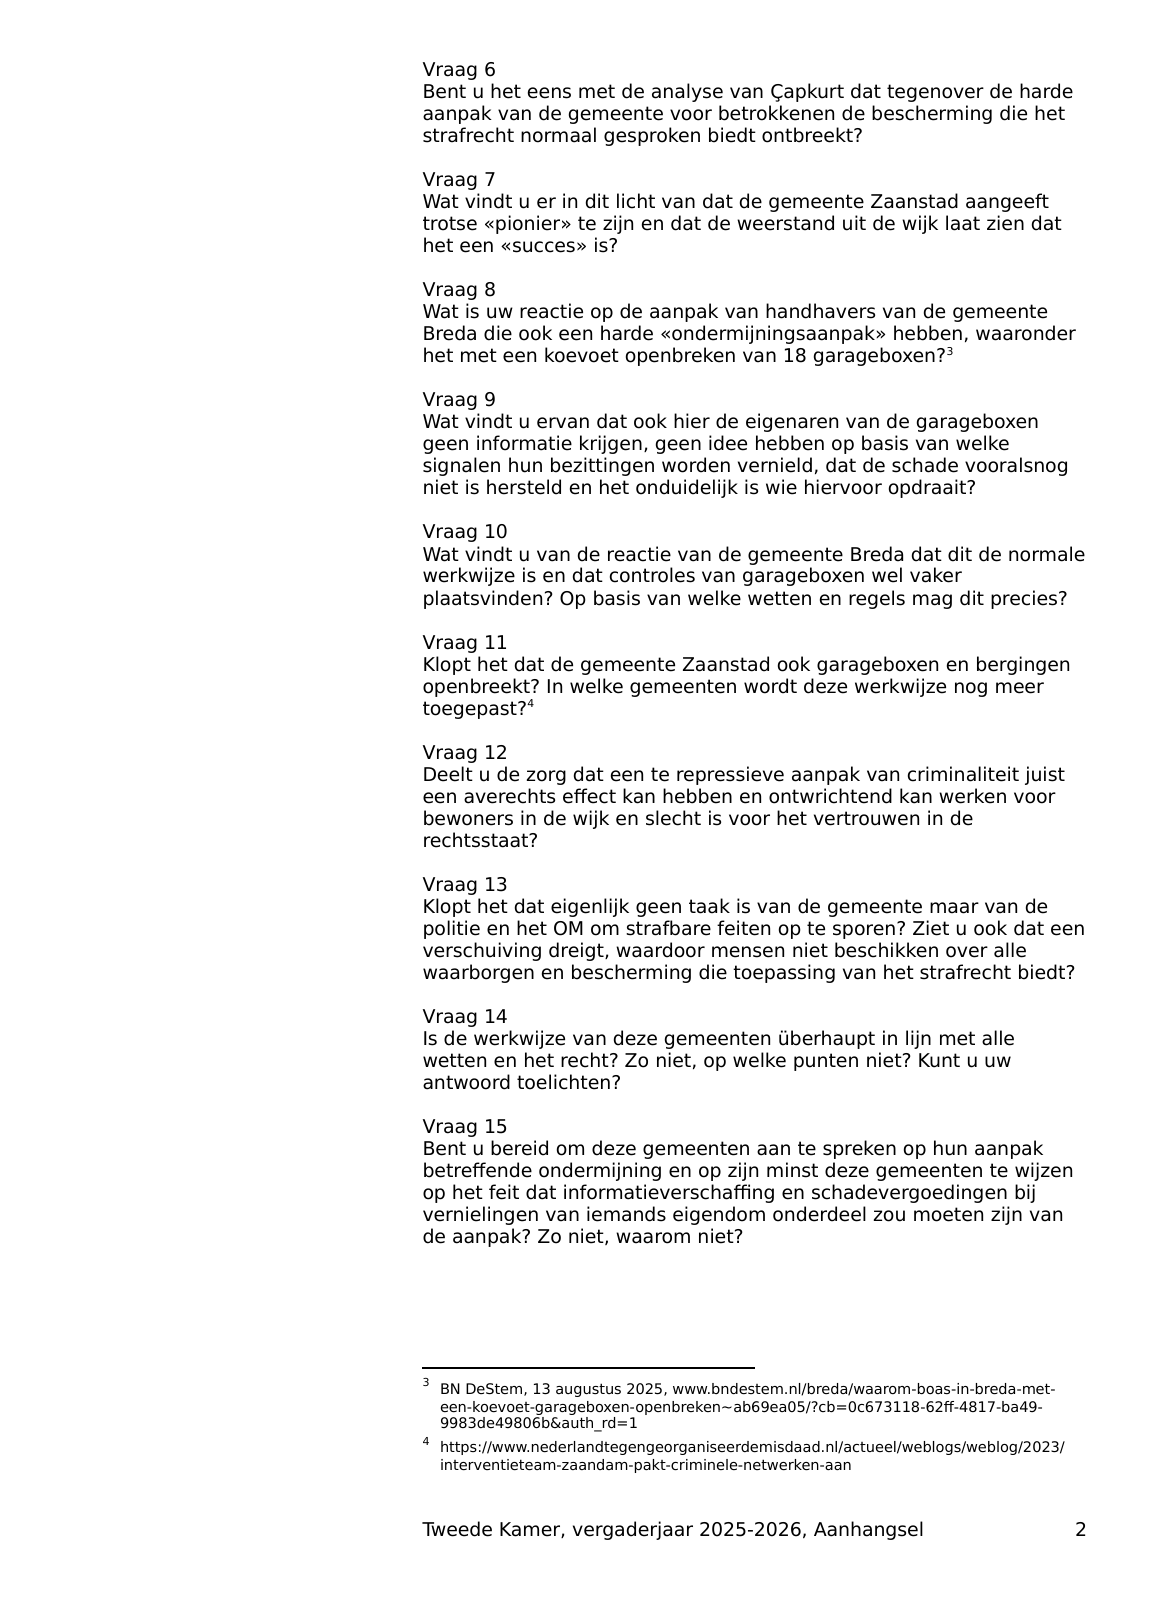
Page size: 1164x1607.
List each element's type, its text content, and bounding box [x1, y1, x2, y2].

text Vraag 8 [422, 279, 1087, 301]
text Klopt het dat eigenlijk geen taak is van de gemeente maar van de politie en het OM om strafbare feiten op te sporen? Ziet u ook dat een verschuiving dreigt, waardoor mensen niet beschikken over alle waarborgen en bescherming die toepassing van het strafrecht biedt? [422, 896, 1087, 984]
text Wat vindt u ervan dat ook hier de eigenaren van de garageboxen geen informatie krijgen, geen idee hebben op basis van welke signalen hun bezittingen worden vernield, dat de schade vooralsnog niet is hersteld en het onduidelijk is wie hiervoor opdraait? [422, 411, 1087, 499]
text Bent u bereid om deze gemeenten aan te spreken op hun aanpak betreffende ondermijning en op zijn minst deze gemeenten te wijzen op het feit dat informatieverschaffing en schadevergoedingen bij vernielingen van iemands eigendom onderdeel zou moeten zijn van de aanpak? Zo niet, waarom niet? [422, 1138, 1087, 1248]
text Vraag 12 [422, 742, 1087, 764]
text Klopt het dat de gemeente Zaanstad ook garageboxen en bergingen openbreekt? In welke gemeenten wordt deze werkwijze nog meer toegepast? [422, 653, 1087, 719]
text https://www.nederlandtegengeorganiseerdemisdaad.nl/actueel/weblogs/weblog/2023/interventieteam-zaandam-pakt-criminele-netwerken-aan [422, 1435, 1087, 1474]
text Vraag 14 [422, 1006, 1087, 1028]
text BN DeStem, 13 augustus 2025, www.bndestem.nl/breda/waarom-boas-in-breda-met-een-koevoet-garageboxen-openbreken~ab69ea05/?cb=0c673118-62ff-4817-ba49-9983de49806b&auth_rd=1 [422, 1377, 1087, 1432]
text Vraag 9 [422, 389, 1087, 411]
text Wat is uw reactie op de aanpak van handhavers van de gemeente Breda die ook een harde «ondermijningsaanpak» hebben, waaronder het met een koevoet openbreken van 18 garageboxen? [422, 301, 1087, 367]
text Deelt u de zorg dat een te repressieve aanpak van criminaliteit juist een averechts effect kan hebben en ontwrichtend kan werken voor bewoners in de wijk en slecht is voor het vertrouwen in de rechtsstaat? [422, 764, 1087, 852]
text Wat vindt u er in dit licht van dat de gemeente Zaanstad aangeeft trotse «pionier» te zijn en dat de weerstand uit de wijk laat zien dat het een «succes» is? [422, 191, 1087, 257]
text Vraag 6 [422, 59, 1087, 81]
text Vraag 7 [422, 169, 1087, 191]
text Vraag 10 [422, 521, 1087, 543]
text Is de werkwijze van deze gemeenten überhaupt in lijn met alle wetten en het recht? Zo niet, op welke punten niet? Kunt u uw antwoord toelichten? [422, 1028, 1087, 1094]
text Vraag 13 [422, 874, 1087, 896]
text Vraag 15 [422, 1116, 1087, 1138]
text Vraag 11 [422, 632, 1087, 653]
text Bent u het eens met de analyse van Çapkurt dat tegenover de harde aanpak van de gemeente voor betrokkenen de bescherming die het strafrecht normaal gesproken biedt ontbreekt? [422, 81, 1087, 147]
text Wat vindt u van de reactie van de gemeente Breda dat dit de normale werkwijze is en dat controles van garageboxen wel vaker plaatsvinden? Op basis van welke wetten en regels mag dit precies? [422, 543, 1087, 609]
